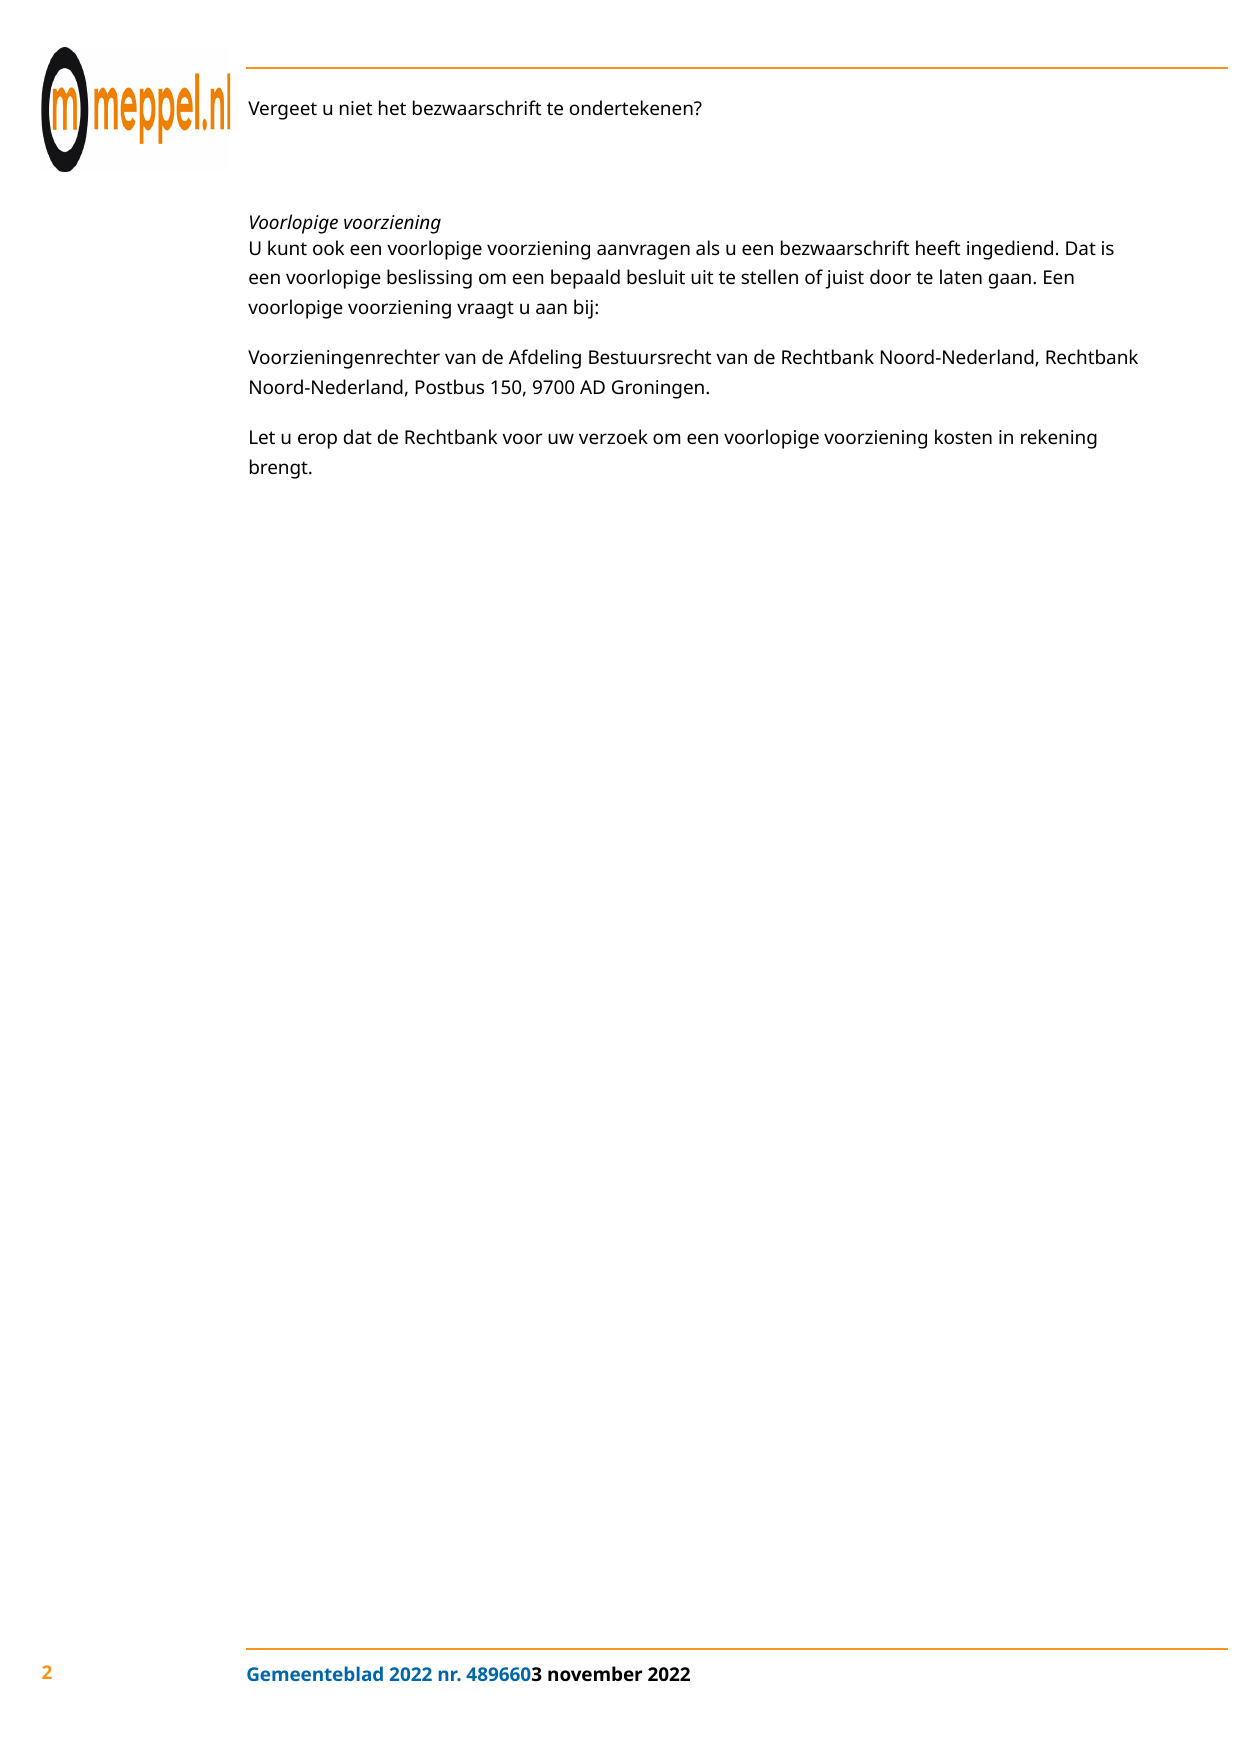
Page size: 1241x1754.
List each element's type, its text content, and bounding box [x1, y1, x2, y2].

picture [41, 47, 231, 172]
text Vergeet u niet het bezwaarschrift te ondertekenen? [248, 95, 1152, 121]
text Voorzieningenrechter van de Afdeling Bestuursrecht van de Rechtbank Noord-Nederland, Rechtbank Noord-Nederland, Postbus 150, 9700 AD Groningen. [248, 344, 1152, 400]
text U kunt ook een voorlopige voorziening aanvragen als u een bezwaarschrift heeft ingediend. Dat is een voorlopige beslissing om een bepaald besluit uit te stellen of juist door te laten gaan. Een voorlopige voorziening vraagt u aan bij: [248, 235, 1152, 320]
text Voorlopige voorziening [248, 209, 1152, 235]
text Let u erop dat de Rechtbank voor uw verzoek om een voorlopige voorziening kosten in rekening brengt. [248, 424, 1152, 480]
